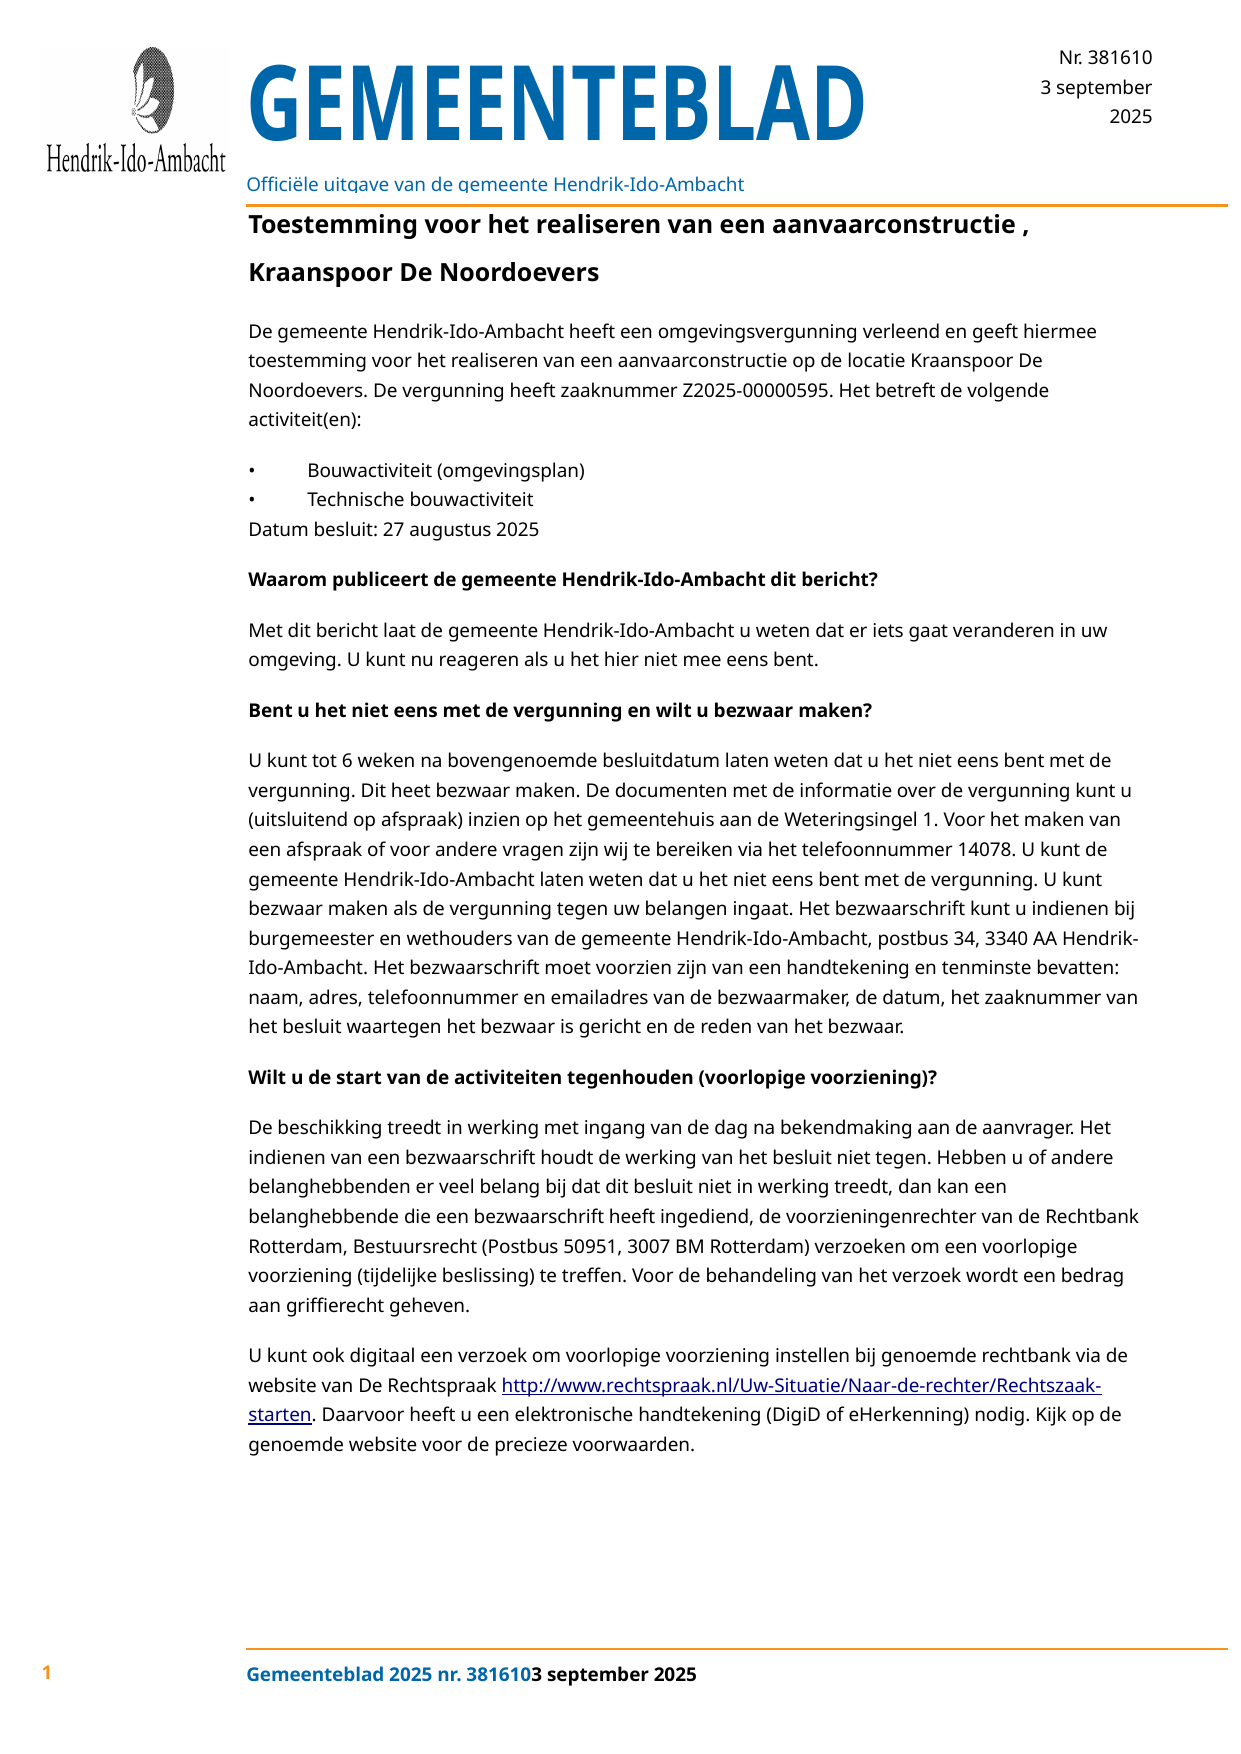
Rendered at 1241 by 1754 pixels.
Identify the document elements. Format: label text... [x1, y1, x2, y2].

picture [41, 47, 231, 172]
text U kunt ook digitaal een verzoek om voorlopige voorziening instellen bij genoemde rechtbank via de website van De Rechtspraak http://www.rechtspraak.nl/Uw-Situatie/Naar-de-rechter/Rechtszaak-starten. Daarvoor heeft u een elektronische handtekening (DigiD of eHerkenning) nodig. Kijk op de genoemde website voor de precieze voorwaarden. [248, 1342, 1152, 1457]
text Datum besluit: 27 augustus 2025 [248, 516, 1152, 542]
text U kunt tot 6 weken na bovengenoemde besluitdatum laten weten dat u het niet eens bent met de vergunning. Dit heet bezwaar maken. De documenten met de informatie over de vergunning kunt u (uitsluitend op afspraak) inzien op het gemeentehuis aan de Weteringsingel 1. Voor het maken van een afspraak of voor andere vragen zijn wij te bereiken via het telefoonnummer 14078. U kunt de gemeente Hendrik-Ido-Ambacht laten weten dat u het niet eens bent met de vergunning. U kunt bezwaar maken als de vergunning tegen uw belangen ingaat. Het bezwaarschrift kunt u indienen bij burgemeester en wethouders van de gemeente Hendrik-Ido-Ambacht, postbus 34, 3340 AA Hendrik-Ido-Ambacht. Het bezwaarschrift moet voorzien zijn van een handtekening en tenminste bevatten: naam, adres, telefoonnummer en emailadres van de bezwaarmaker, de datum, het zaaknummer van het besluit waartegen het bezwaar is gericht en de reden van het bezwaar. [248, 747, 1152, 1039]
text Bent u het niet eens met de vergunning en wilt u bezwaar maken? [248, 697, 1152, 723]
text Met dit bericht laat de gemeente Hendrik-Ido-Ambacht u weten dat er iets gaat veranderen in uw omgeving. U kunt nu reageren als u het hier niet mee eens bent. [248, 617, 1152, 672]
text Wilt u de start van de activiteiten tegenhouden (voorlopige voorziening)? [248, 1064, 1152, 1090]
text Toestemming voor het realiseren van een aanvaarconstructie , Kraanspoor De Noordoevers [248, 207, 1152, 288]
text Waarom publiceert de gemeente Hendrik-Ido-Ambacht dit bericht? [248, 567, 1152, 592]
list Technische bouwactiviteit [248, 487, 1152, 512]
text De gemeente Hendrik-Ido-Ambacht heeft een omgevingsvergunning verleend en geeft hiermee toestemming voor het realiseren van een aanvaarconstructie op de locatie Kraanspoor De Noordoevers. De vergunning heeft zaaknummer Z2025-00000595. Het betreft de volgende activiteit(en): [248, 318, 1152, 432]
list Bouwactiviteit (omgevingsplan) [248, 457, 1152, 483]
text De beschikking treedt in werking met ingang van de dag na bekendmaking aan de aanvrager. Het indienen van een bezwaarschrift houdt de werking van het besluit niet tegen. Hebben u of andere belanghebbenden er veel belang bij dat dit besluit niet in werking treedt, dan kan een belanghebbende die een bezwaarschrift heeft ingediend, de voorzieningenrechter van de Rechtbank Rotterdam, Bestuursrecht (Postbus 50951, 3007 BM Rotterdam) verzoeken om een voorlopige voorziening (tijdelijke beslissing) te treffen. Voor de behandeling van het verzoek wordt een bedrag aan griffierecht geheven. [248, 1114, 1152, 1318]
